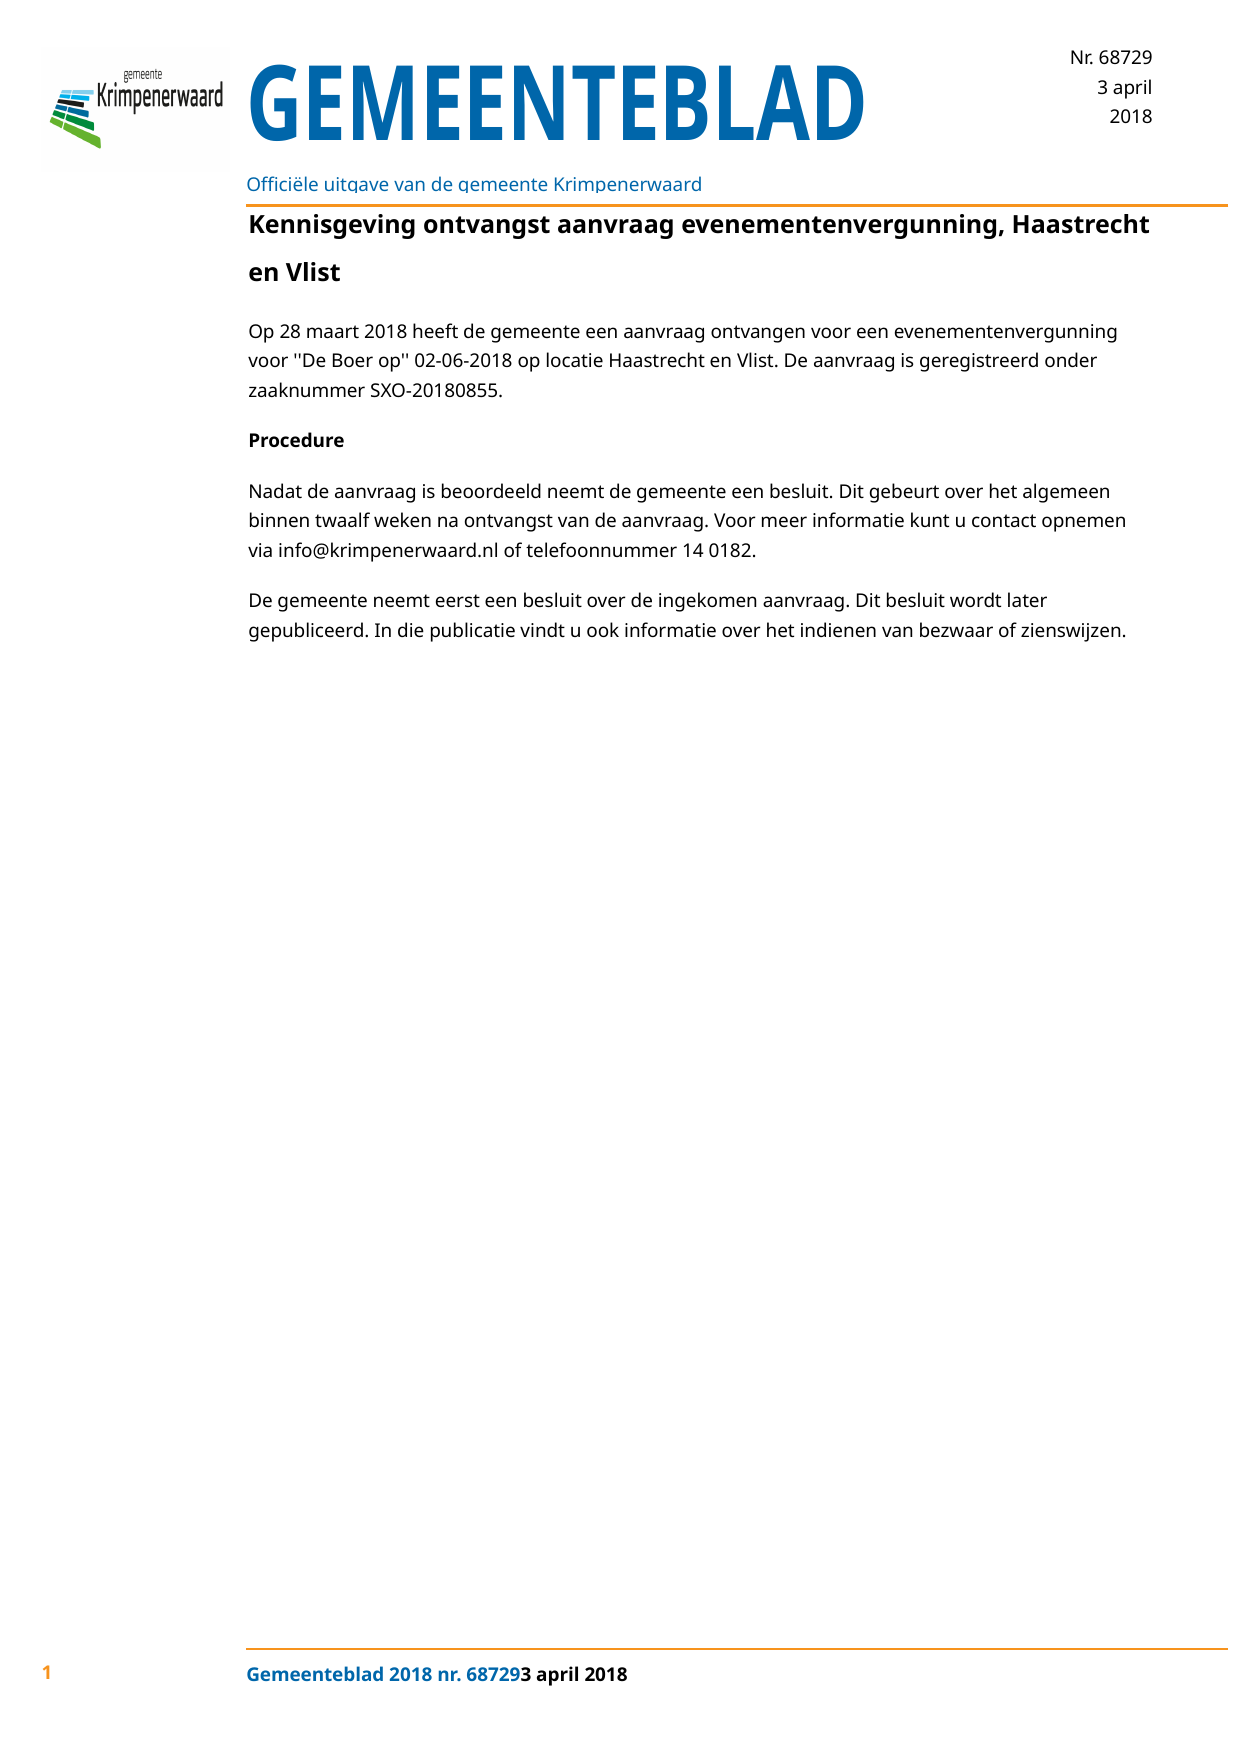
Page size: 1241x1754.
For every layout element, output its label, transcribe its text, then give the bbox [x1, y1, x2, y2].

picture [41, 47, 231, 172]
text De gemeente neemt eerst een besluit over de ingekomen aanvraag. Dit besluit wordt later gepubliceerd. In die publicatie vindt u ook informatie over het indienen van bezwaar of zienswijzen. [248, 587, 1152, 643]
text Nadat de aanvraag is beoordeeld neemt de gemeente een besluit. Dit gebeurt over het algemeen binnen twaalf weken na ontvangst van de aanvraag. Voor meer informatie kunt u contact opnemen via info@krimpenerwaard.nl of telefoonnummer 14 0182. [248, 478, 1152, 563]
text Procedure [248, 427, 1152, 453]
text Op 28 maart 2018 heeft de gemeente een aanvraag ontvangen voor een evenementenvergunning voor ''De Boer op'' 02-06-2018 op locatie Haastrecht en Vlist. De aanvraag is geregistreerd onder zaaknummer SXO-20180855. [248, 318, 1152, 403]
text Kennisgeving ontvangst aanvraag evenementenvergunning, Haastrecht en Vlist [248, 207, 1152, 288]
